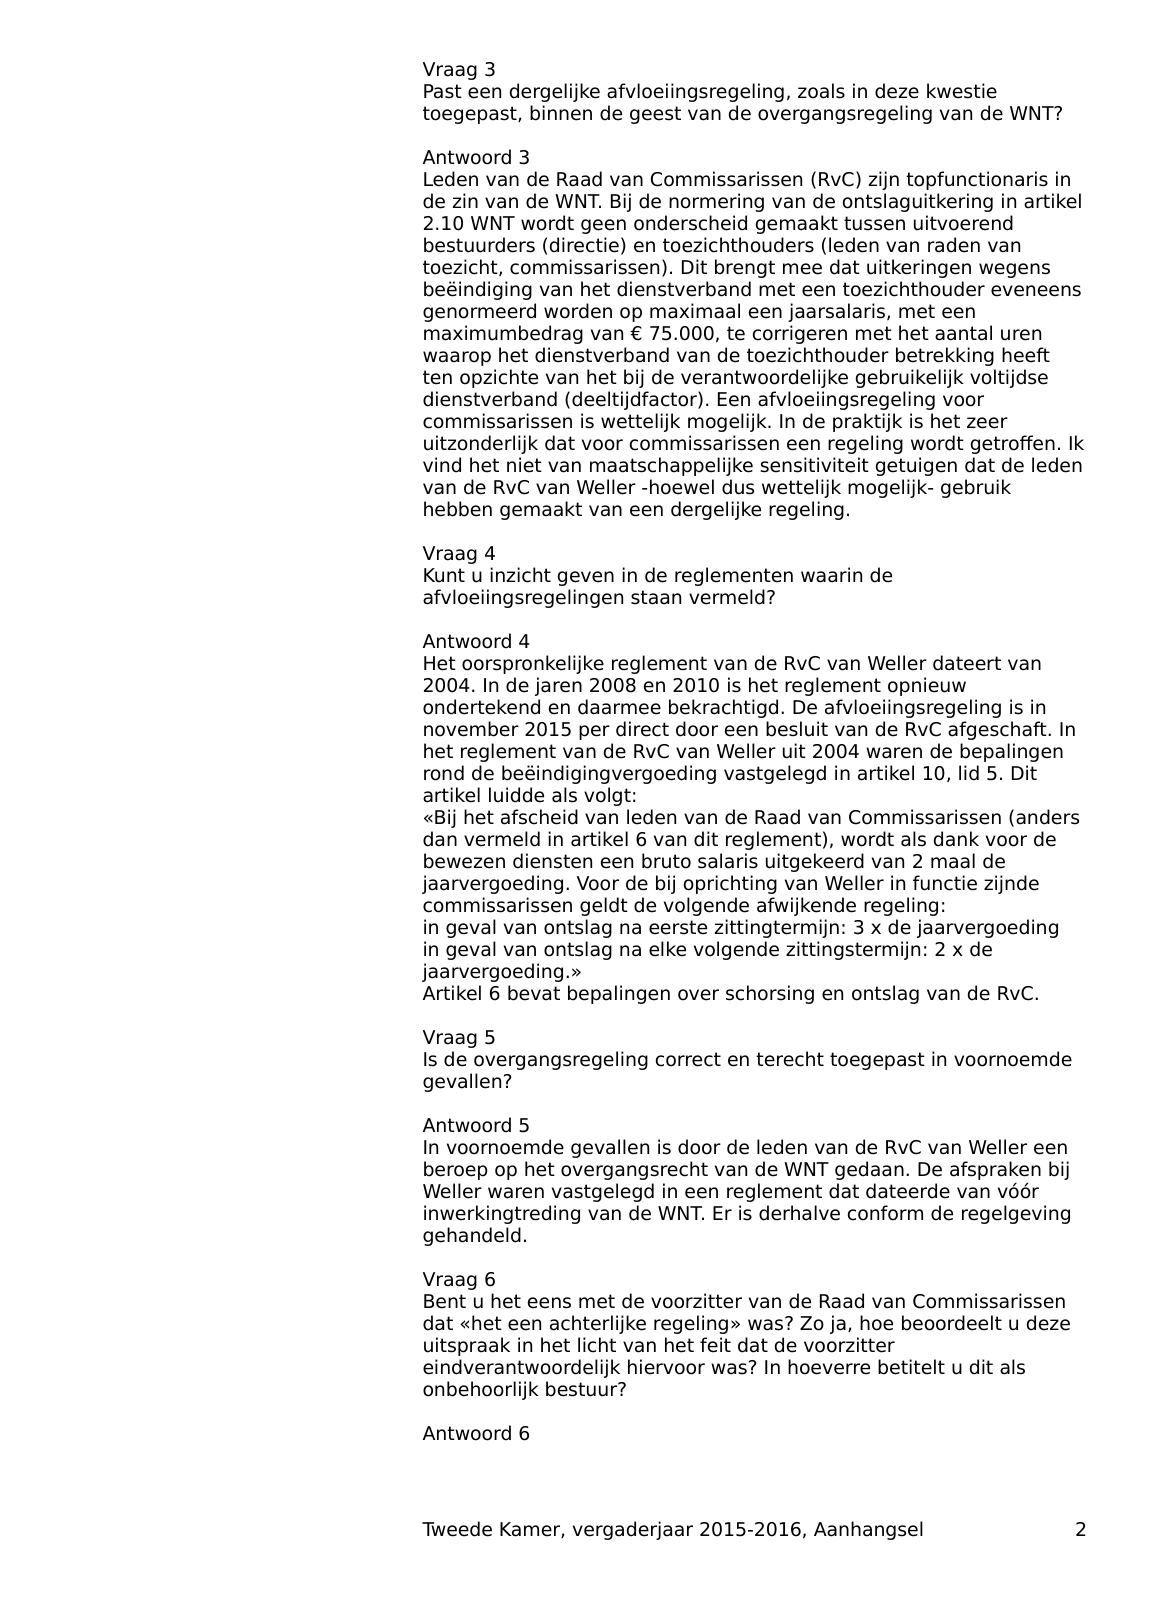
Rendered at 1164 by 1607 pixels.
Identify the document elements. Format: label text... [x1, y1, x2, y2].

text Vraag 6 [422, 1269, 1087, 1291]
text «Bij het afscheid van leden van de Raad van Commissarissen (anders dan vermeld in artikel 6 van dit reglement), wordt als dank voor de bewezen diensten een bruto salaris uitgekeerd van 2 maal de jaarvergoeding. Voor de bij oprichting van Weller in functie zijnde commissarissen geldt de volgende afwijkende regeling: [422, 807, 1087, 917]
text In voornoemde gevallen is door de leden van de RvC van Weller een beroep op het overgangsrecht van de WNT gedaan. De afspraken bij Weller waren vastgelegd in een reglement dat dateerde van vóór inwerkingtreding van de WNT. Er is derhalve conform de regelgeving gehandeld. [422, 1137, 1087, 1247]
text Vraag 4 [422, 543, 1087, 565]
text Antwoord 6 [422, 1423, 1087, 1445]
text Het oorspronkelijke reglement van de RvC van Weller dateert van 2004. In de jaren 2008 en 2010 is het reglement opnieuw ondertekend en daarmee bekrachtigd. De afvloeiingsregeling is in november 2015 per direct door een besluit van de RvC afgeschaft. In het reglement van de RvC van Weller uit 2004 waren de bepalingen rond de beëindigingvergoeding vastgelegd in artikel 10, lid 5. Dit artikel luidde als volgt: [422, 653, 1087, 807]
text Antwoord 4 [422, 631, 1087, 653]
text Leden van de Raad van Commissarissen (RvC) zijn topfunctionaris in de zin van de WNT. Bij de normering van de ontslaguitkering in artikel 2.10 WNT wordt geen onderscheid gemaakt tussen uitvoerend bestuurders (directie) en toezichthouders (leden van raden van toezicht, commissarissen). Dit brengt mee dat uitkeringen wegens beëindiging van het dienstverband met een toezichthouder eveneens genormeerd worden op maximaal een jaarsalaris, met een maximumbedrag van € 75.000, te corrigeren met het aantal uren waarop het dienstverband van de toezichthouder betrekking heeft ten opzichte van het bij de verantwoordelijke gebruikelijk voltijdse dienstverband (deeltijdfactor). Een afvloeiingsregeling voor commissarissen is wettelijk mogelijk. In de praktijk is het zeer uitzonderlijk dat voor commissarissen een regeling wordt getroffen. Ik vind het niet van maatschappelijke sensitiviteit getuigen dat de leden van de RvC van Weller -hoewel dus wettelijk mogelijk- gebruik hebben gemaakt van een dergelijke regeling. [422, 169, 1087, 521]
text Vraag 3 [422, 59, 1087, 81]
text in geval van ontslag na eerste zittingtermijn: 3 x de jaarvergoeding [422, 917, 1087, 939]
text Artikel 6 bevat bepalingen over schorsing en ontslag van de RvC. [422, 983, 1087, 1005]
text Kunt u inzicht geven in de reglementen waarin de afvloeiingsregelingen staan vermeld? [422, 565, 1087, 609]
text Vraag 5 [422, 1027, 1087, 1049]
text Antwoord 3 [422, 147, 1087, 169]
text in geval van ontslag na elke volgende zittingstermijn: 2 x de jaarvergoeding.» [422, 939, 1087, 983]
text Antwoord 5 [422, 1115, 1087, 1137]
text Bent u het eens met de voorzitter van de Raad van Commissarissen dat «het een achterlijke regeling» was? Zo ja, hoe beoordeelt u deze uitspraak in het licht van het feit dat de voorzitter eindverantwoordelijk hiervoor was? In hoeverre betitelt u dit als onbehoorlijk bestuur? [422, 1291, 1087, 1401]
text Is de overgangsregeling correct en terecht toegepast in voornoemde gevallen? [422, 1049, 1087, 1093]
text Past een dergelijke afvloeiingsregeling, zoals in deze kwestie toegepast, binnen de geest van de overgangsregeling van de WNT? [422, 81, 1087, 125]
